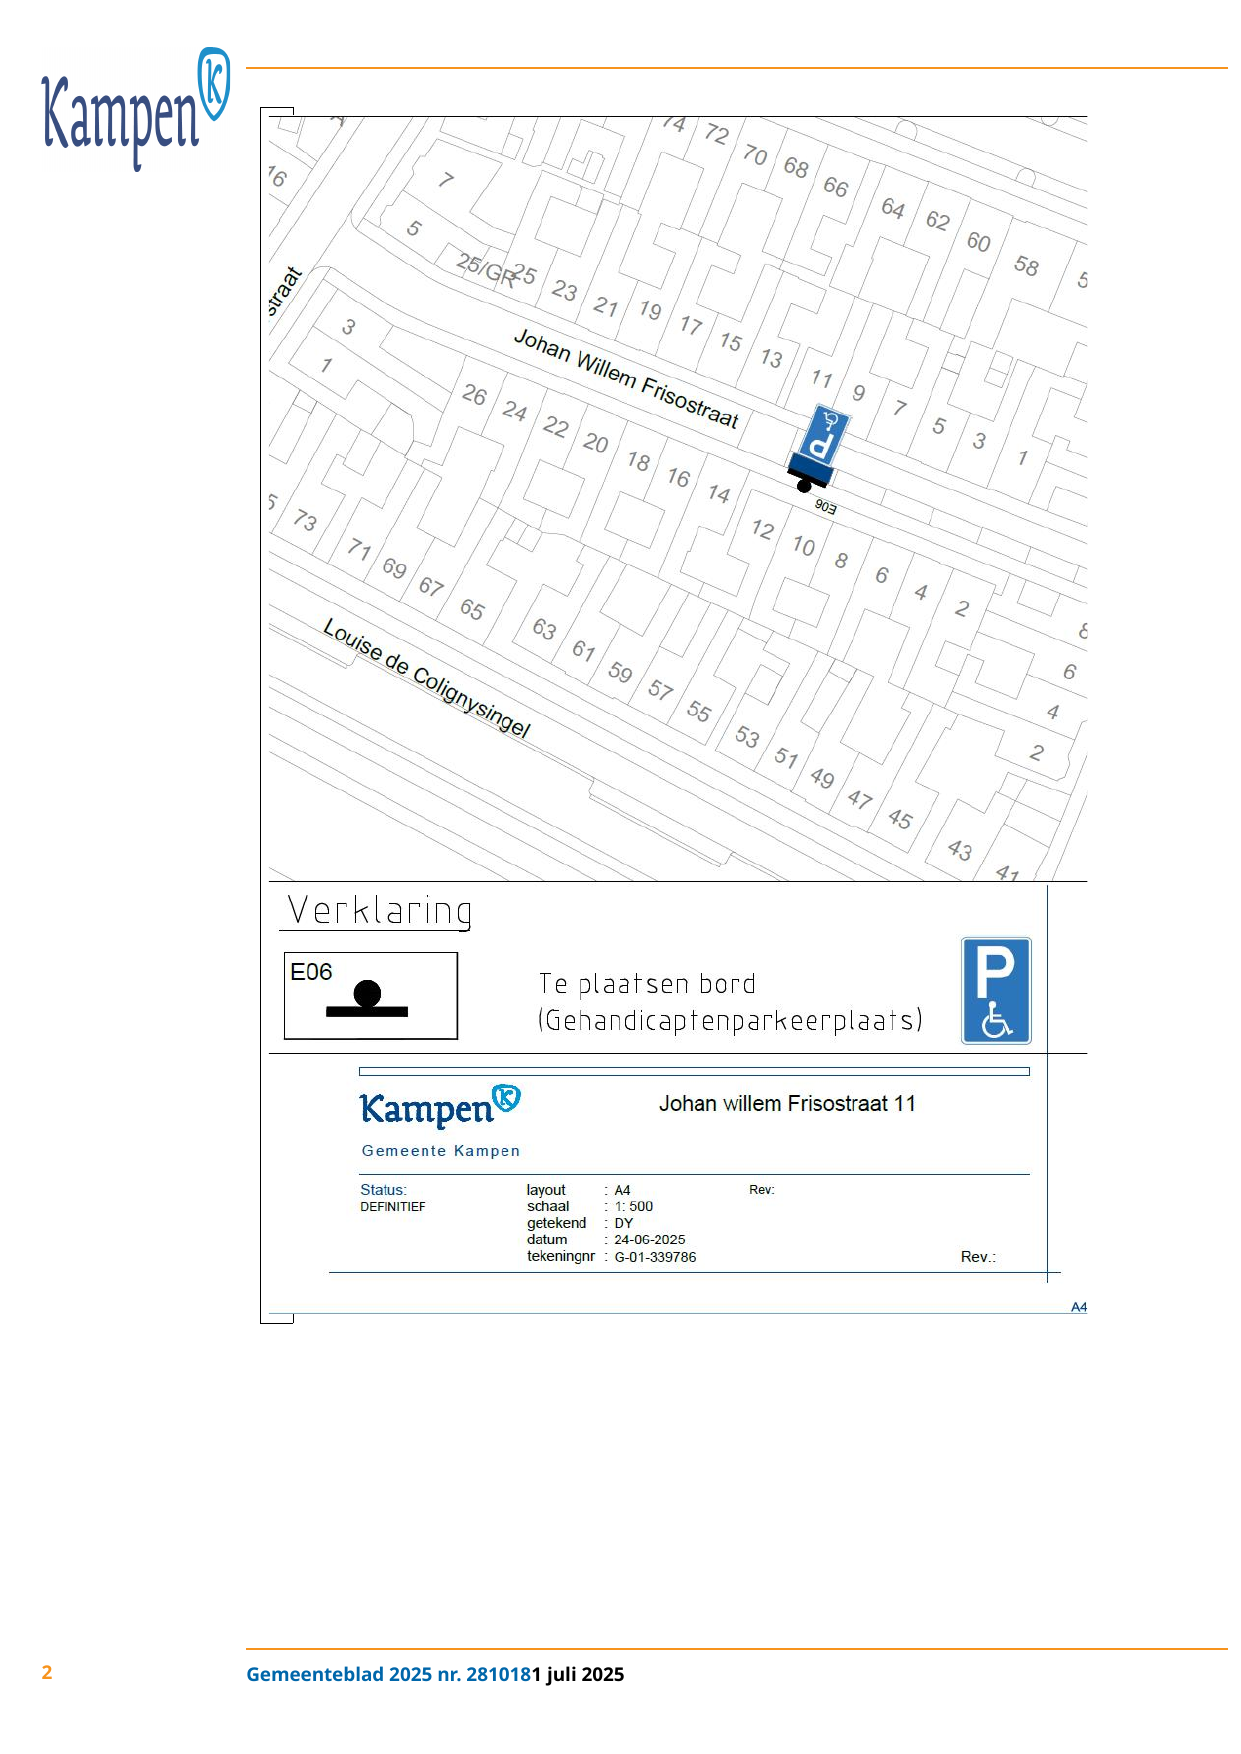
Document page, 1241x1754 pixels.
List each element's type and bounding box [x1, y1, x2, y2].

picture [41, 47, 231, 172]
picture [268, 115, 1088, 1314]
